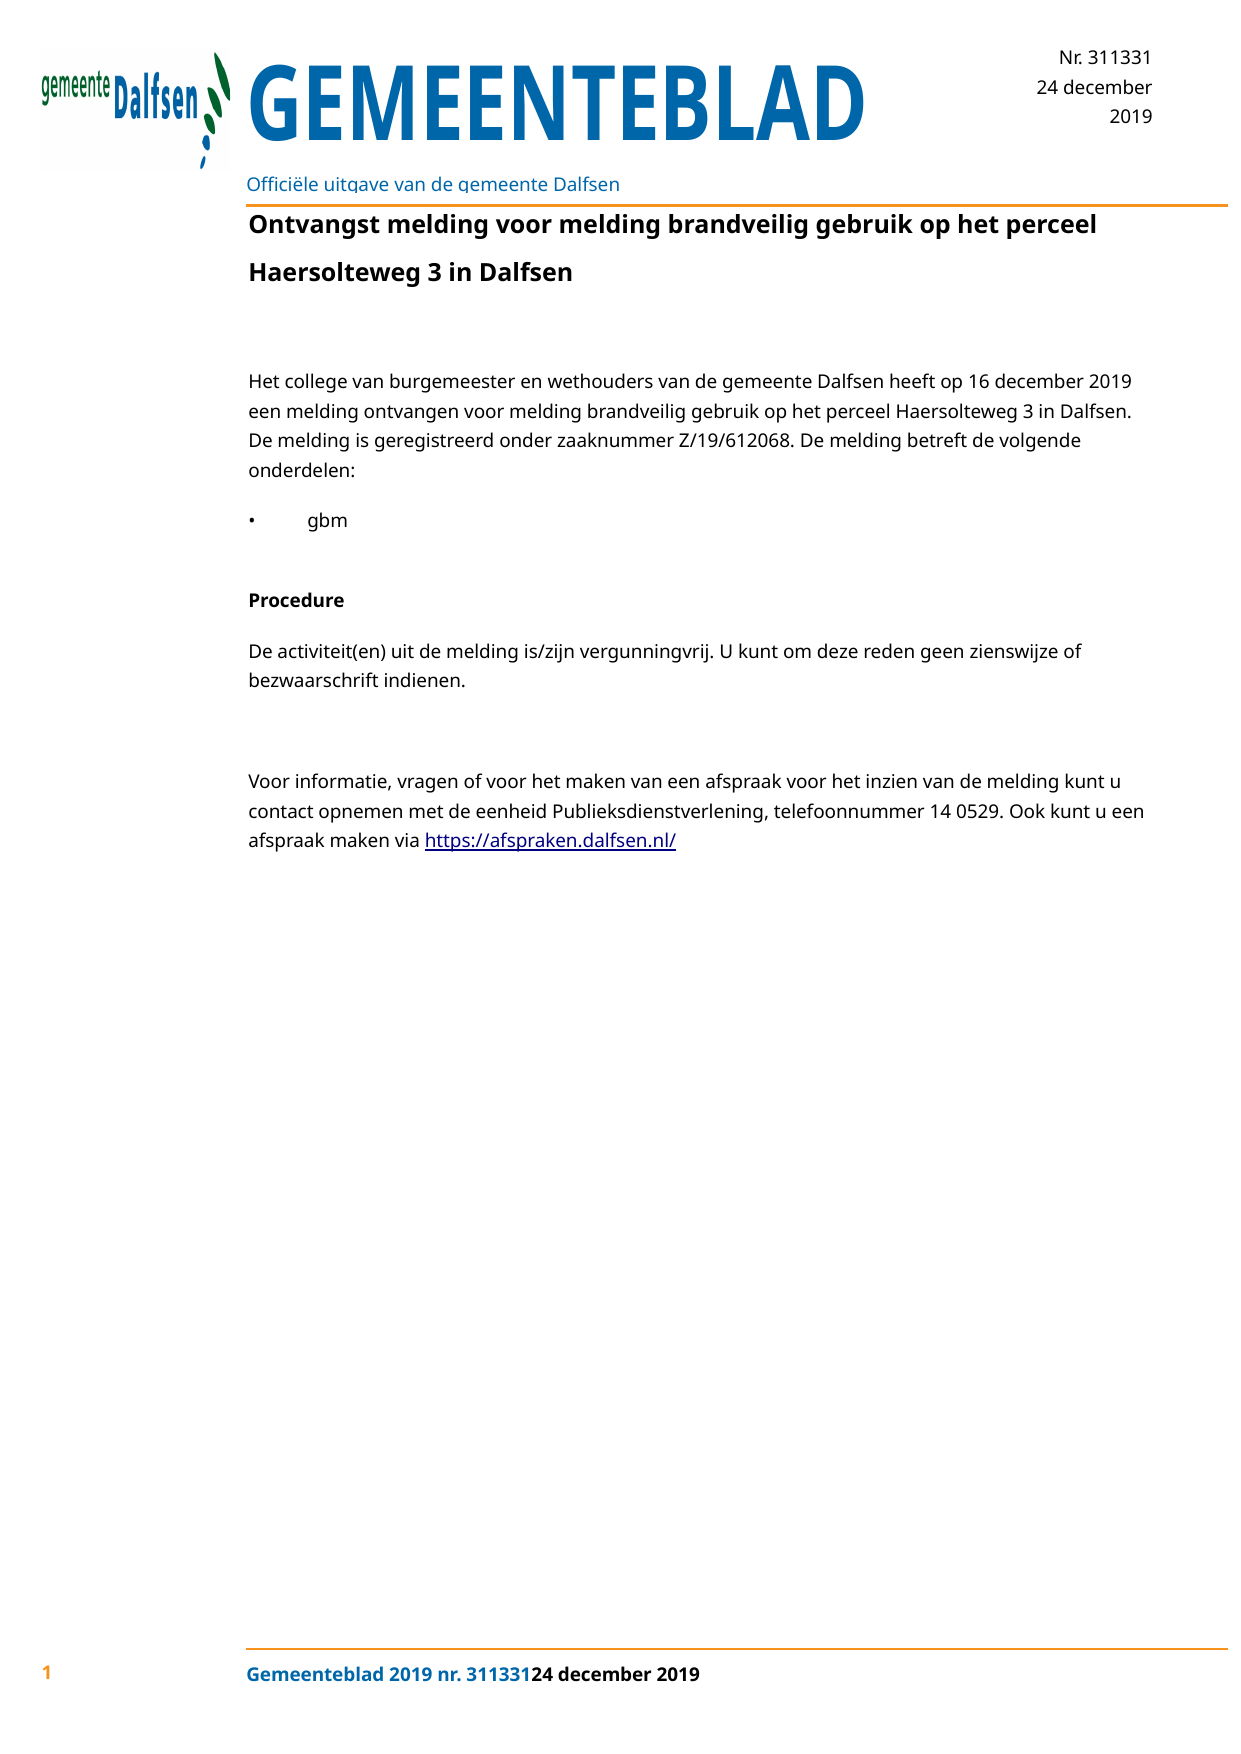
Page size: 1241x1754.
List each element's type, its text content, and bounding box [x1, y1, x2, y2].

picture [41, 47, 231, 172]
list gbm [248, 507, 1152, 533]
text De activiteit(en) uit de melding is/zijn vergunningvrij. U kunt om deze reden geen zienswijze of bezwaarschrift indienen. [248, 638, 1152, 693]
text Procedure [248, 587, 1152, 613]
text Het college van burgemeester en wethouders van de gemeente Dalfsen heeft op 16 december 2019 een melding ontvangen voor melding brandveilig gebruik op het perceel Haersolteweg 3 in Dalfsen. De melding is geregistreerd onder zaaknummer Z/19/612068. De melding betreft de volgende onderdelen: [248, 368, 1152, 483]
text Voor informatie, vragen of voor het maken van een afspraak voor het inzien van de melding kunt u contact opnemen met de eenheid Publieksdienstverlening, telefoonnummer 14 0529. Ook kunt u een afspraak maken via https://afspraken.dalfsen.nl/ [248, 768, 1152, 853]
text Ontvangst melding voor melding brandveilig gebruik op het perceel Haersolteweg 3 in Dalfsen [248, 207, 1152, 288]
